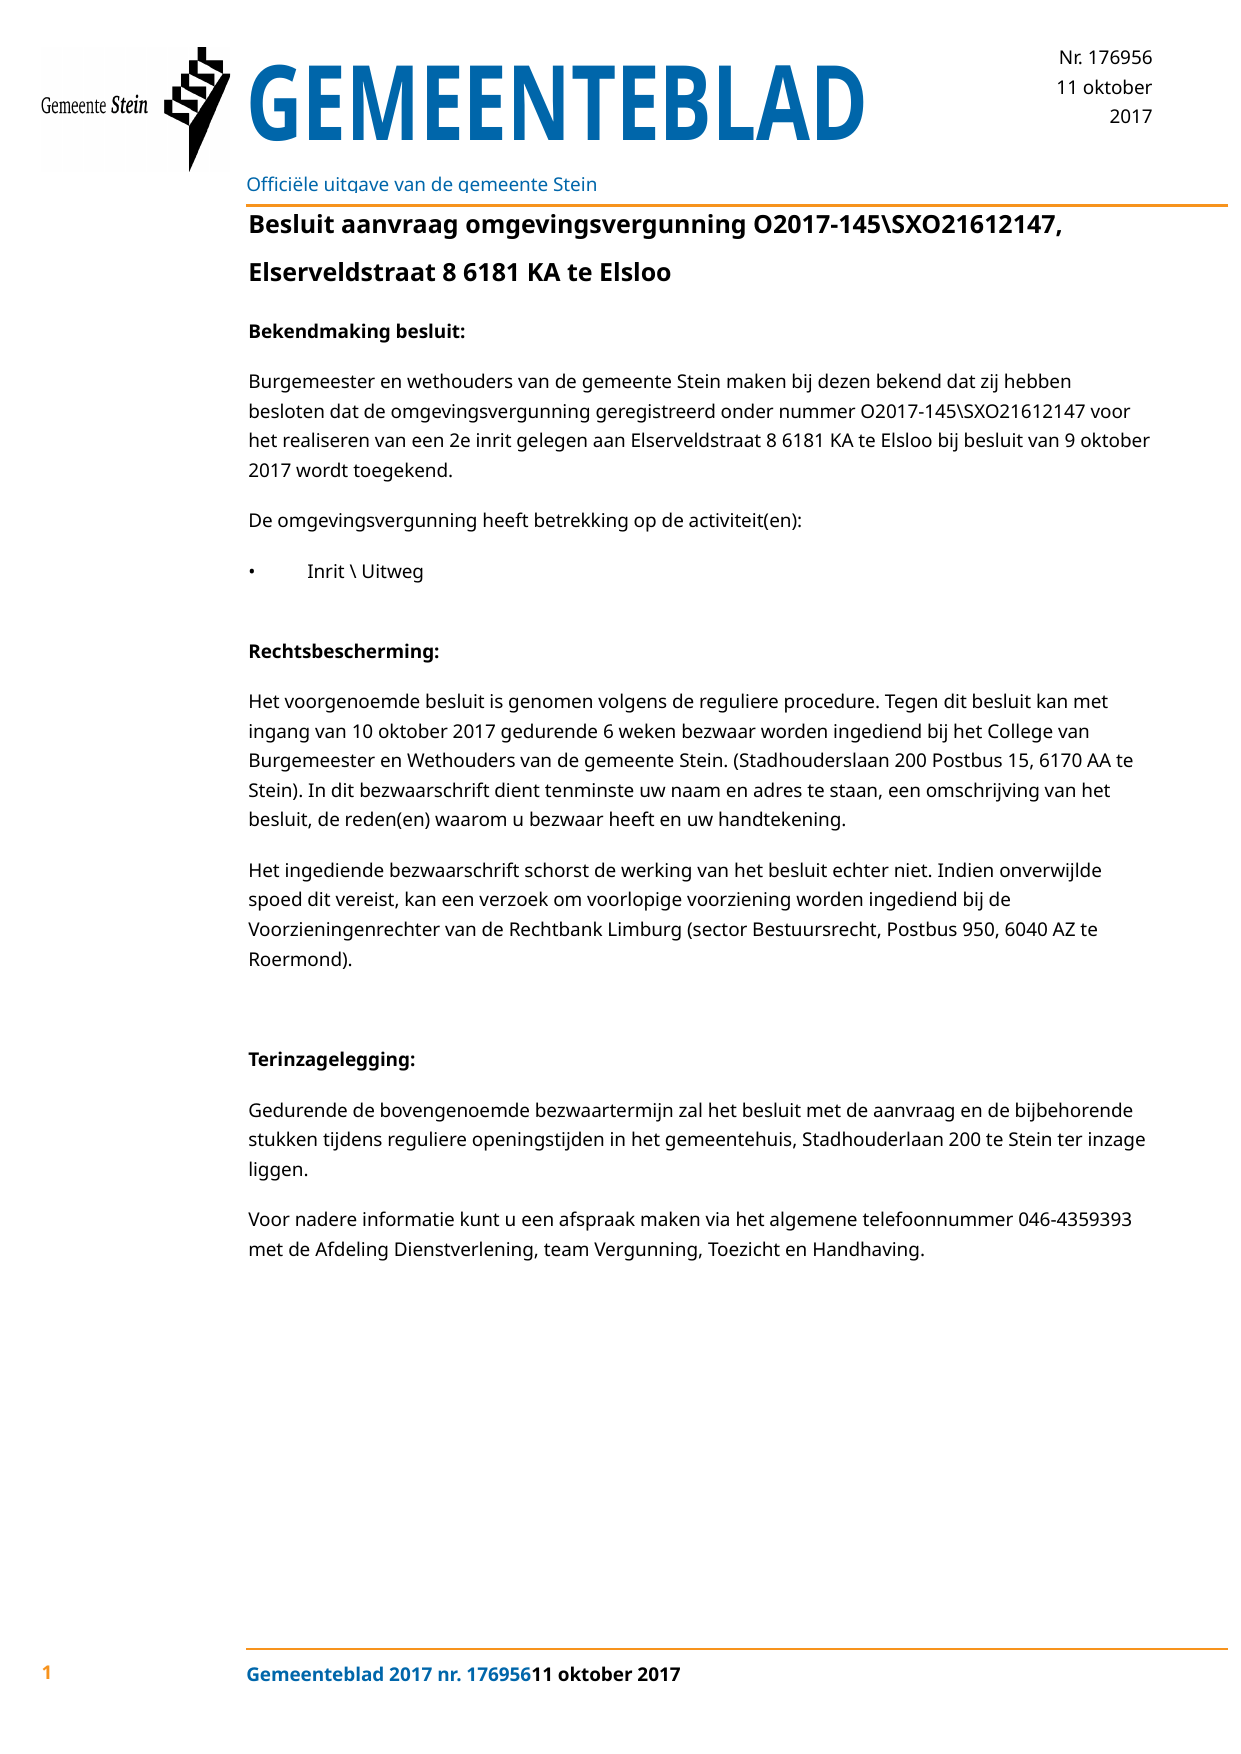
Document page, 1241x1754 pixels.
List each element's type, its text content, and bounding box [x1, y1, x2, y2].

text Rechtsbescherming: [248, 638, 1152, 664]
text De omgevingsvergunning heeft betrekking op de activiteit(en): [248, 507, 1152, 533]
text Bekendmaking besluit: [248, 318, 1152, 344]
text Besluit aanvraag omgevingsvergunning O2017-145\SXO21612147, Elserveldstraat 8 6181 KA te Elsloo [248, 207, 1152, 288]
text Voor nadere informatie kunt u een afspraak maken via het algemene telefoonnummer 046-4359393 met de Afdeling Dienstverlening, team Vergunning, Toezicht en Handhaving. [248, 1207, 1152, 1262]
text Gedurende de bovengenoemde bezwaartermijn zal het besluit met de aanvraag en de bijbehorende stukken tijdens reguliere openingstijden in het gemeentehuis, Stadhouderlaan 200 te Stein ter inzage liggen. [248, 1097, 1152, 1182]
list Inrit \ Uitweg [248, 558, 1152, 584]
text Het ingediende bezwaarschrift schorst de werking van het besluit echter niet. Indien onverwijlde spoed dit vereist, kan een verzoek om voorlopige voorziening worden ingediend bij de Voorzieningenrechter van de Rechtbank Limburg (sector Bestuursrecht, Postbus 950, 6040 AZ te Roermond). [248, 857, 1152, 972]
text Terinzagelegging: [248, 1047, 1152, 1072]
picture [41, 47, 231, 172]
text Burgemeester en wethouders van de gemeente Stein maken bij dezen bekend dat zij hebben besloten dat de omgevingsvergunning geregistreerd onder nummer O2017-145\SXO21612147 voor het realiseren van een 2e inrit gelegen aan Elserveldstraat 8 6181 KA te Elsloo bij besluit van 9 oktober 2017 wordt toegekend. [248, 368, 1152, 483]
text Het voorgenoemde besluit is genomen volgens de reguliere procedure. Tegen dit besluit kan met ingang van 10 oktober 2017 gedurende 6 weken bezwaar worden ingediend bij het College van Burgemeester en Wethouders van de gemeente Stein. (Stadhouderslaan 200 Postbus 15, 6170 AA te Stein). In dit bezwaarschrift dient tenminste uw naam en adres te staan, een omschrijving van het besluit, de reden(en) waarom u bezwaar heeft en uw handtekening. [248, 688, 1152, 832]
